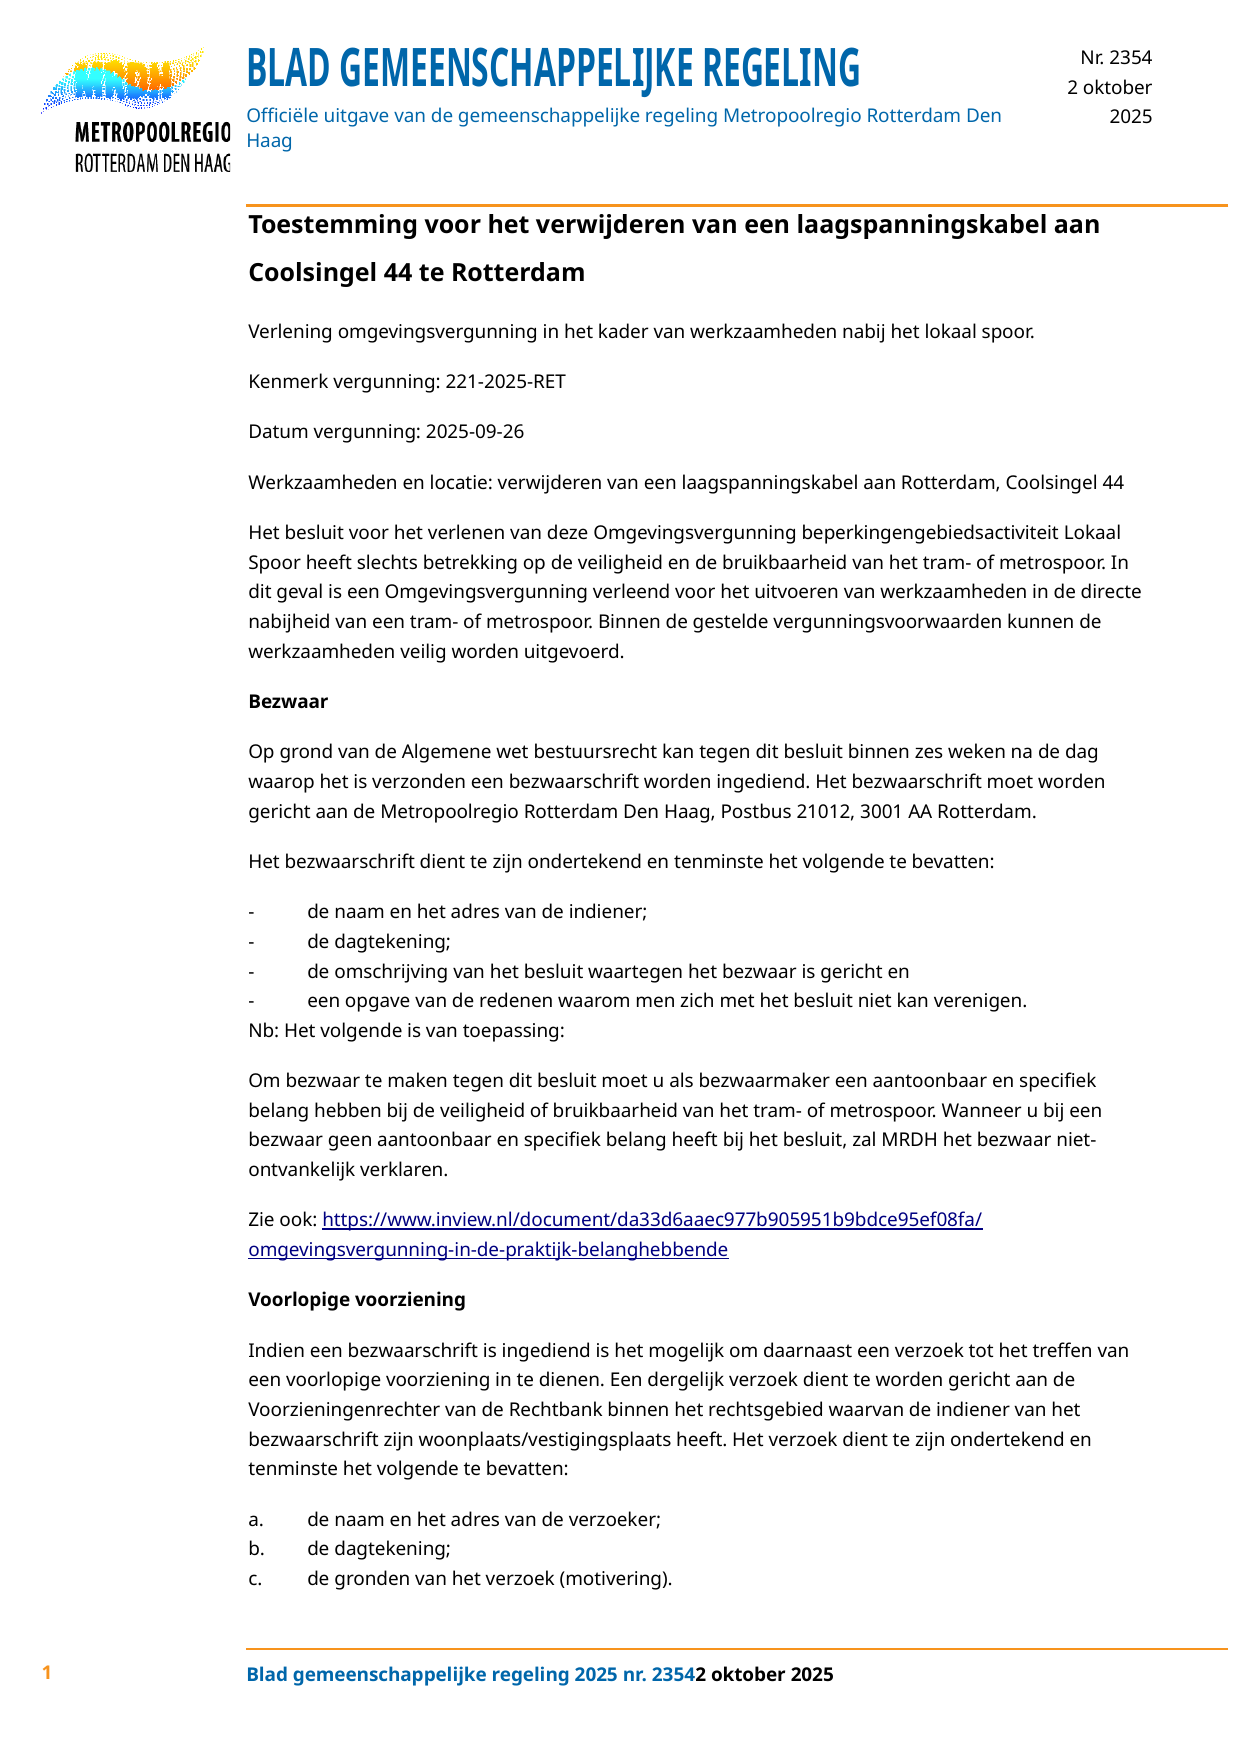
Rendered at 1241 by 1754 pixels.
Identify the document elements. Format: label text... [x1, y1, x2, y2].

text Bezwaar [248, 688, 1152, 714]
text Indien een bezwaarschrift is ingediend is het mogelijk om daarnaast een verzoek tot het treffen van een voorlopige voorziening in te dienen. Een dergelijk verzoek dient te worden gericht aan de Voorzieningenrechter van de Rechtbank binnen het rechtsgebied waarvan de indiener van het bezwaarschrift zijn woonplaats/vestigingsplaats heeft. Het verzoek dient te zijn ondertekend en tenminste het volgende te bevatten: [248, 1337, 1152, 1481]
text Kenmerk vergunning: 221-2025-RET [248, 368, 1152, 394]
text Nb: Het volgende is van toepassing: [248, 1017, 1152, 1043]
list de dagtekening; [248, 1535, 1152, 1561]
list de gronden van het verzoek (motivering). [248, 1565, 1152, 1591]
text Datum vergunning: 2025-09-26 [248, 419, 1152, 444]
text Werkzaamheden en locatie: verwijderen van een laagspanningskabel aan Rotterdam, Coolsingel 44 [248, 469, 1152, 495]
text Het bezwaarschrift dient te zijn ondertekend en tenminste het volgende te bevatten: [248, 848, 1152, 874]
list de dagtekening; [248, 928, 1152, 954]
picture [41, 47, 231, 172]
text Zie ook: https://www.inview.nl/document/da33d6aaec977b905951b9bdce95ef08fa/omgevingsvergunning-in-de-praktijk-belanghebbende [248, 1207, 1152, 1262]
text Op grond van de Algemene wet bestuursrecht kan tegen dit besluit binnen zes weken na de dag waarop het is verzonden een bezwaarschrift worden ingediend. Het bezwaarschrift moet worden gericht aan de Metropoolregio Rotterdam Den Haag, Postbus 21012, 3001 AA Rotterdam. [248, 739, 1152, 824]
list een opgave van de redenen waarom men zich met het besluit niet kan verenigen. [248, 987, 1152, 1013]
text Verlening omgevingsvergunning in het kader van werkzaamheden nabij het lokaal spoor. [248, 318, 1152, 344]
text Voorlopige voorziening [248, 1287, 1152, 1312]
list de naam en het adres van de indiener; [248, 899, 1152, 924]
text Het besluit voor het verlenen van deze Omgevingsvergunning beperkingengebiedsactiviteit Lokaal Spoor heeft slechts betrekking op de veiligheid en de bruikbaarheid van het tram- of metrospoor. In dit geval is een Omgevingsvergunning verleend voor het uitvoeren van werkzaamheden in de directe nabijheid van een tram- of metrospoor. Binnen de gestelde vergunningsvoorwaarden kunnen de werkzaamheden veilig worden uitgevoerd. [248, 519, 1152, 664]
text Toestemming voor het verwijderen van een laagspanningskabel aan Coolsingel 44 te Rotterdam [248, 207, 1152, 288]
text Om bezwaar te maken tegen dit besluit moet u als bezwaarmaker een aantoonbaar en specifiek belang hebben bij de veiligheid of bruikbaarheid van het tram- of metrospoor. Wanneer u bij een bezwaar geen aantoonbaar en specifiek belang heeft bij het besluit, zal MRDH het bezwaar niet-ontvankelijk verklaren. [248, 1067, 1152, 1182]
list de omschrijving van het besluit waartegen het bezwaar is gericht en [248, 958, 1152, 984]
list de naam en het adres van de verzoeker; [248, 1506, 1152, 1532]
